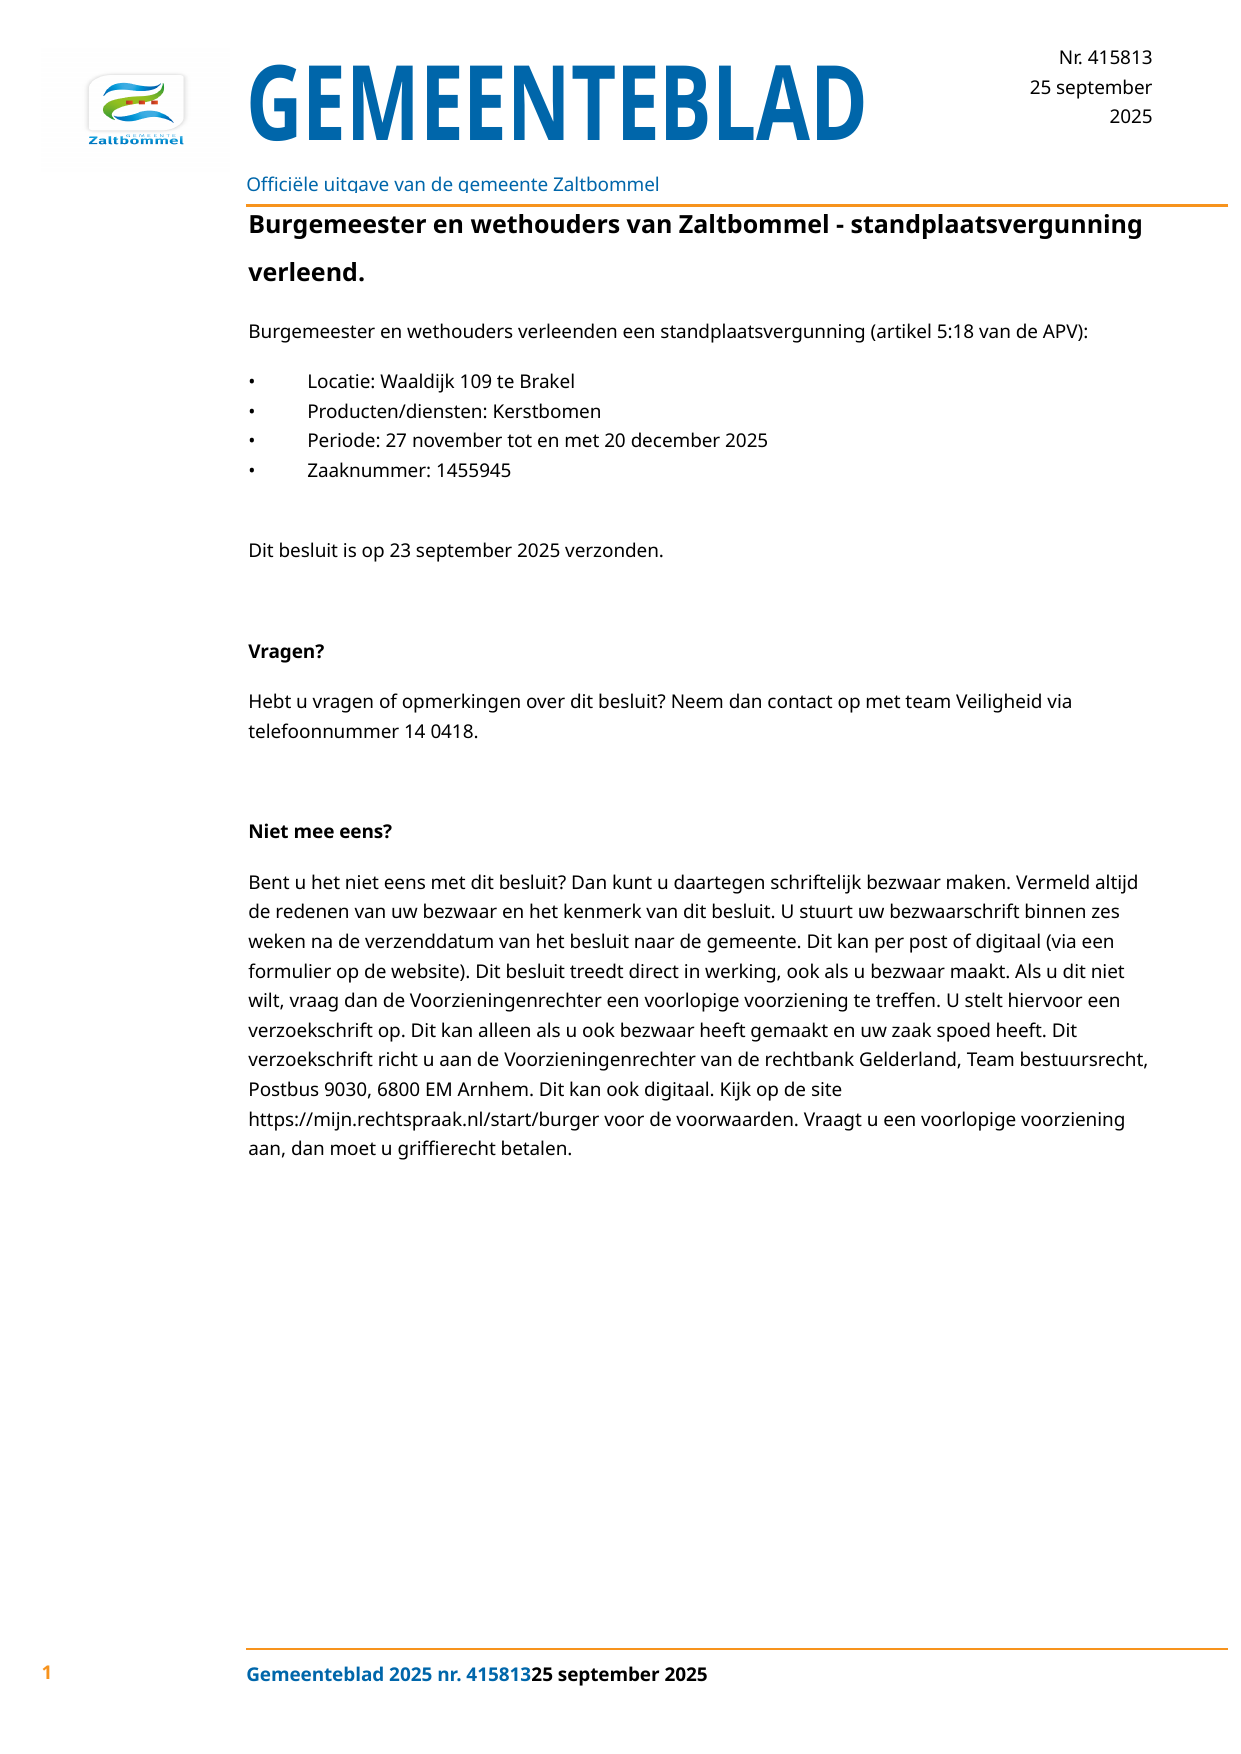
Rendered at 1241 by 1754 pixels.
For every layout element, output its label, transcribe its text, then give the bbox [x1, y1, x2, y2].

text Vragen? [248, 638, 1152, 664]
text Burgemeester en wethouders van Zaltbommel - standplaatsvergunning verleend. [248, 207, 1152, 288]
list Zaaknummer: 1455945 [248, 457, 1152, 483]
picture [41, 47, 231, 172]
text Burgemeester en wethouders verleenden een standplaatsvergunning (artikel 5:18 van de APV): [248, 318, 1152, 344]
text Hebt u vragen of opmerkingen over dit besluit? Neem dan contact op met team Veiligheid via telefoonnummer 14 0418. [248, 688, 1152, 744]
list Locatie: Waaldijk 109 te Brakel [248, 368, 1152, 394]
text Niet mee eens? [248, 819, 1152, 844]
text Bent u het niet eens met dit besluit? Dan kunt u daartegen schriftelijk bezwaar maken. Vermeld altijd de redenen van uw bezwaar en het kenmerk van dit besluit. U stuurt uw bezwaarschrift binnen zes weken na de verzenddatum van het besluit naar de gemeente. Dit kan per post of digitaal (via een formulier op de website). Dit besluit treedt direct in werking, ook als u bezwaar maakt. Als u dit niet wilt, vraag dan de Voorzieningenrechter een voorlopige voorziening te treffen. U stelt hiervoor een verzoekschrift op. Dit kan alleen als u ook bezwaar heeft gemaakt en uw zaak spoed heeft. Dit verzoekschrift richt u aan de Voorzieningenrechter van de rechtbank Gelderland, Team bestuursrecht, Postbus 9030, 6800 EM Arnhem. Dit kan ook digitaal. Kijk op de site https://mijn.rechtspraak.nl/start/burger voor de voorwaarden. Vraagt u een voorlopige voorziening aan, dan moet u griffierecht betalen. [248, 869, 1152, 1161]
list Periode: 27 november tot en met 20 december 2025 [248, 427, 1152, 453]
list Producten/diensten: Kerstbomen [248, 398, 1152, 424]
text Dit besluit is op 23 september 2025 verzonden. [248, 537, 1152, 563]
